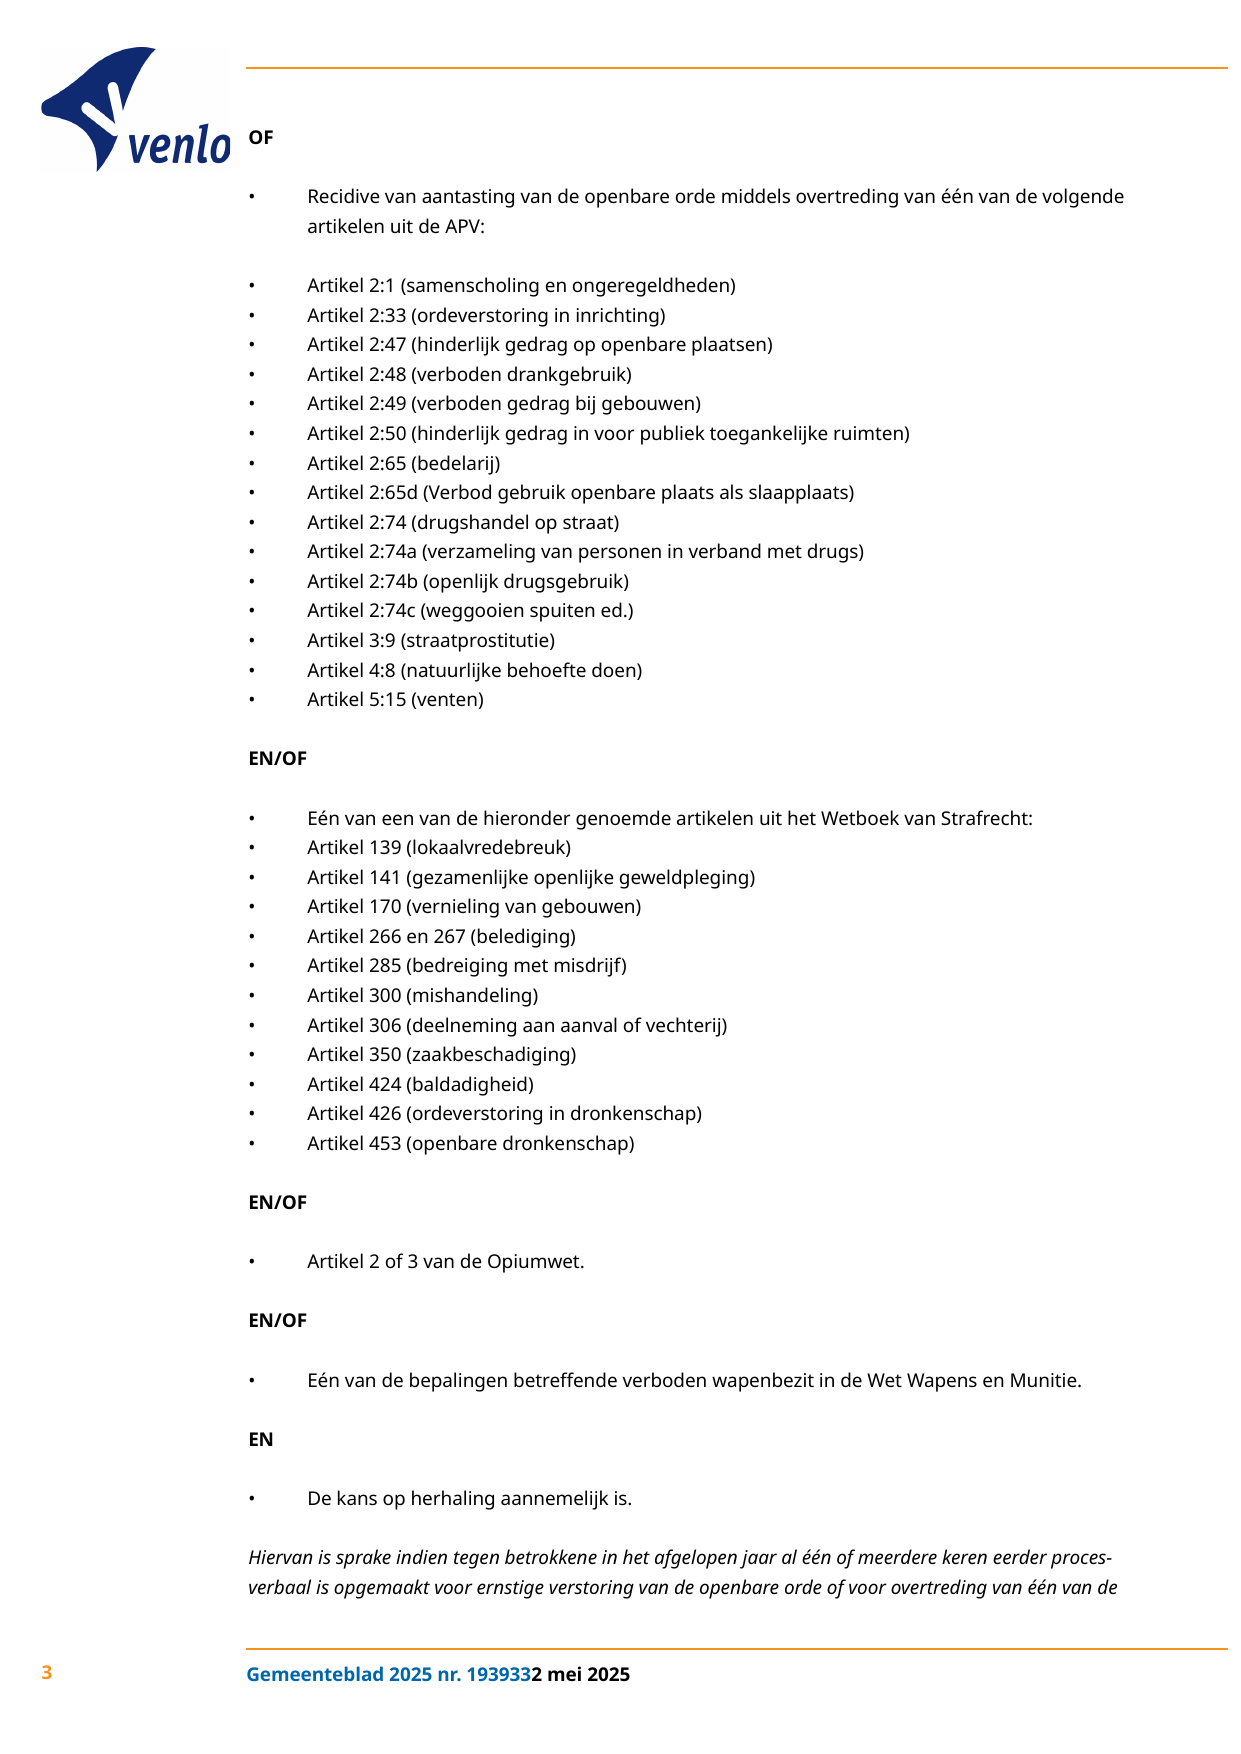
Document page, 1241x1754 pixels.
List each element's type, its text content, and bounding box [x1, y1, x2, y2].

list Artikel 5:15 (venten) [248, 686, 1152, 712]
list Artikel 4:8 (natuurlijke behoefte doen) [248, 657, 1152, 683]
list Artikel 424 (baldadigheid) [248, 1071, 1152, 1097]
text EN/OF [248, 746, 1152, 771]
text EN/OF [248, 1308, 1152, 1333]
list Artikel 285 (bedreiging met misdrijf) [248, 953, 1152, 978]
list Artikel 2:74a (verzameling van personen in verband met drugs) [248, 538, 1152, 564]
text Hiervan is sprake indien tegen betrokkene in het afgelopen jaar al één of meerdere keren eerder proces-verbaal is opgemaakt voor ernstige verstoring van de openbare orde of voor overtreding van één van de [248, 1544, 1152, 1600]
list Artikel 2 of 3 van de Opiumwet. [248, 1248, 1152, 1274]
list Artikel 350 (zaakbeschadiging) [248, 1041, 1152, 1067]
list Artikel 2:74b (openlijk drugsgebruik) [248, 568, 1152, 594]
text OF [248, 124, 1152, 150]
list Artikel 2:48 (verboden drankgebruik) [248, 361, 1152, 387]
list Artikel 2:47 (hinderlijk gedrag op openbare plaatsen) [248, 331, 1152, 357]
list Artikel 2:50 (hinderlijk gedrag in voor publiek toegankelijke ruimten) [248, 420, 1152, 446]
list Artikel 2:1 (samenscholing en ongeregeldheden) [248, 272, 1152, 298]
list Artikel 300 (mishandeling) [248, 982, 1152, 1008]
list Artikel 3:9 (straatprostitutie) [248, 627, 1152, 653]
list Recidive van aantasting van de openbare orde middels overtreding van één van de volgende artikelen uit de APV: [248, 183, 1152, 239]
picture [41, 47, 231, 172]
list Artikel 2:74c (weggooien spuiten ed.) [248, 598, 1152, 623]
list Artikel 139 (lokaalvredebreuk) [248, 834, 1152, 860]
list Artikel 2:74 (drugshandel op straat) [248, 509, 1152, 535]
text EN [248, 1426, 1152, 1452]
list De kans op herhaling aannemelijk is. [248, 1485, 1152, 1511]
list Artikel 2:65d (Verbod gebruik openbare plaats als slaapplaats) [248, 479, 1152, 505]
list Artikel 170 (vernieling van gebouwen) [248, 893, 1152, 919]
list Artikel 2:33 (ordeverstoring in inrichting) [248, 302, 1152, 328]
text EN/OF [248, 1189, 1152, 1215]
list Artikel 306 (deelneming aan aanval of vechterij) [248, 1012, 1152, 1038]
list Artikel 426 (ordeverstoring in dronkenschap) [248, 1101, 1152, 1126]
list Eén van de bepalingen betreffende verboden wapenbezit in de Wet Wapens en Munitie. [248, 1367, 1152, 1393]
list Artikel 141 (gezamenlijke openlijke geweldpleging) [248, 864, 1152, 890]
list Artikel 2:65 (bedelarij) [248, 450, 1152, 476]
list Artikel 2:49 (verboden gedrag bij gebouwen) [248, 391, 1152, 416]
list Eén van een van de hieronder genoemde artikelen uit het Wetboek van Strafrecht: [248, 805, 1152, 831]
list Artikel 266 en 267 (belediging) [248, 923, 1152, 949]
list Artikel 453 (openbare dronkenschap) [248, 1130, 1152, 1156]
